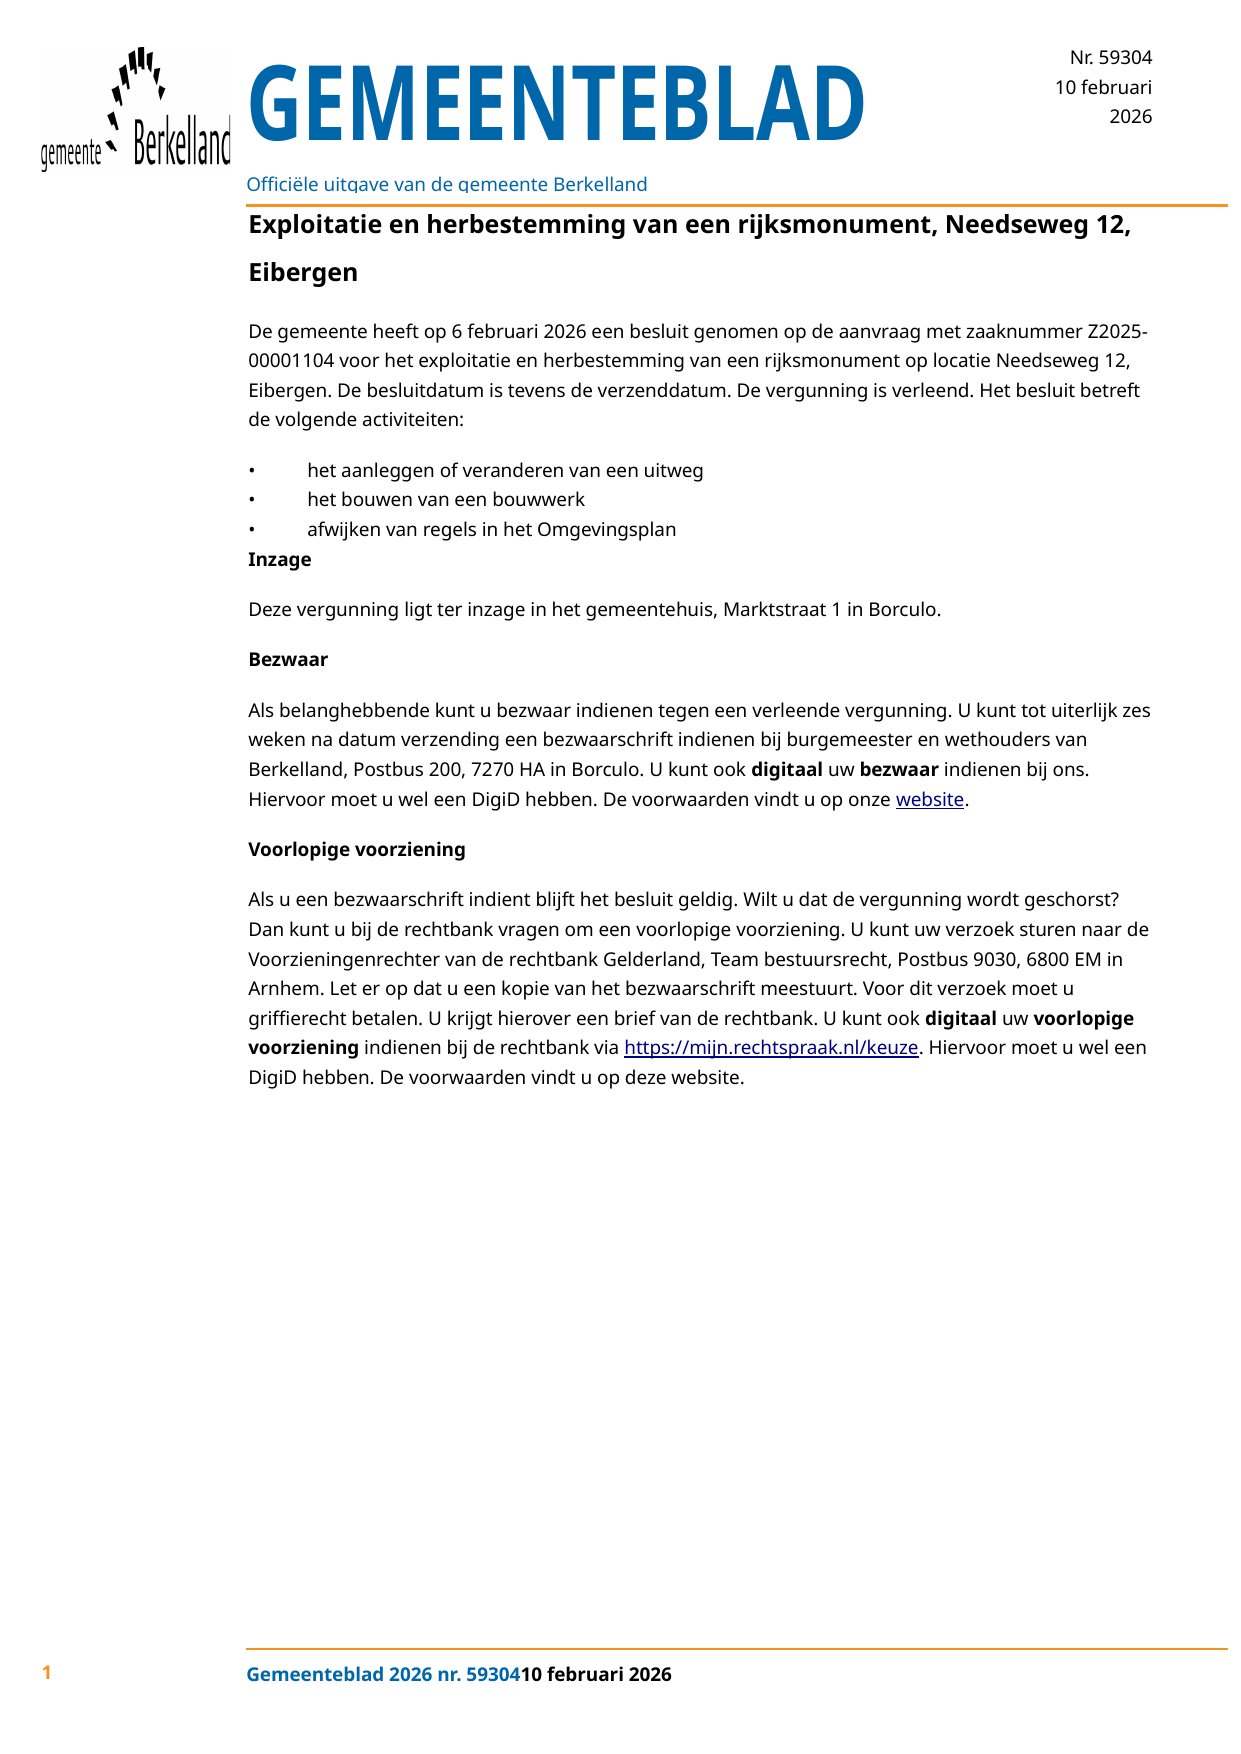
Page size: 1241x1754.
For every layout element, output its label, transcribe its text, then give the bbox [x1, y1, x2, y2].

text Voorlopige voorziening [248, 836, 1152, 862]
text Als belanghebbende kunt u bezwaar indienen tegen een verleende vergunning. U kunt tot uiterlijk zes weken na datum verzending een bezwaarschrift indienen bij burgemeester en wethouders van Berkelland, Postbus 200, 7270 HA in Borculo. U kunt ook digitaal uw bezwaar indienen bij ons. Hiervoor moet u wel een DigiD hebben. De voorwaarden vindt u op onze website. [248, 697, 1152, 812]
text Bezwaar [248, 647, 1152, 672]
text Inzage [248, 546, 1152, 572]
picture [41, 47, 231, 172]
text Deze vergunning ligt ter inzage in het gemeentehuis, Marktstraat 1 in Borculo. [248, 596, 1152, 622]
list het bouwen van een bouwwerk [248, 487, 1152, 512]
list afwijken van regels in het Omgevingsplan [248, 516, 1152, 542]
text De gemeente heeft op 6 februari 2026 een besluit genomen op de aanvraag met zaaknummer Z2025-00001104 voor het exploitatie en herbestemming van een rijksmonument op locatie Needseweg 12, Eibergen. De besluitdatum is tevens de verzenddatum. De vergunning is verleend. Het besluit betreft de volgende activiteiten: [248, 318, 1152, 432]
text Exploitatie en herbestemming van een rijksmonument, Needseweg 12, Eibergen [248, 207, 1152, 288]
text Als u een bezwaarschrift indient blijft het besluit geldig. Wilt u dat de vergunning wordt geschorst? Dan kunt u bij de rechtbank vragen om een voorlopige voorziening. U kunt uw verzoek sturen naar de Voorzieningenrechter van de rechtbank Gelderland, Team bestuursrecht, Postbus 9030, 6800 EM in Arnhem. Let er op dat u een kopie van het bezwaarschrift meestuurt. Voor dit verzoek moet u griffierecht betalen. U krijgt hierover een brief van de rechtbank. U kunt ook digitaal uw voorlopige voorziening indienen bij de rechtbank via https://mijn.rechtspraak.nl/keuze. Hiervoor moet u wel een DigiD hebben. De voorwaarden vindt u op deze website. [248, 887, 1152, 1090]
list het aanleggen of veranderen van een uitweg [248, 457, 1152, 483]
